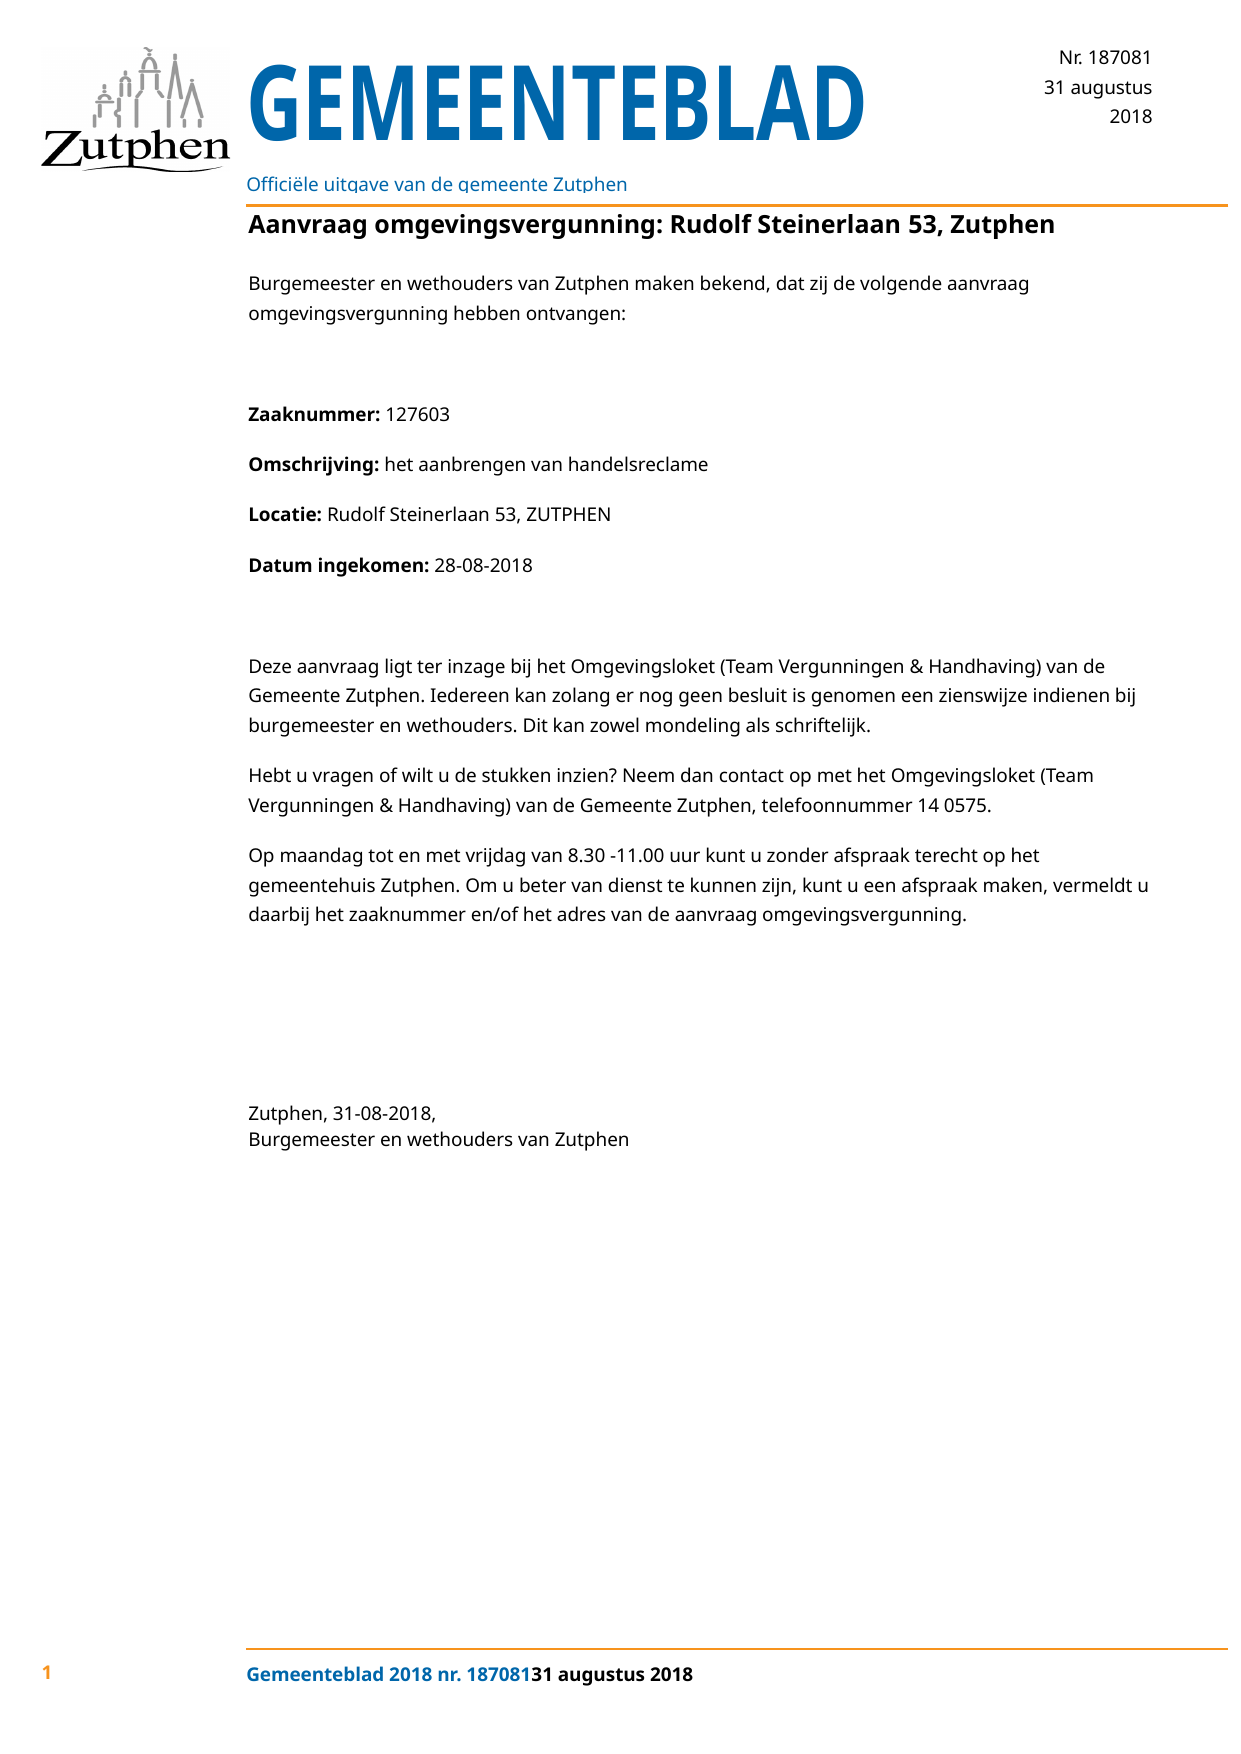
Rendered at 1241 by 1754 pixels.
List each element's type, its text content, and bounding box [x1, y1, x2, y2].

text Omschrijving: het aanbrengen van handelsreclame [248, 451, 1152, 477]
text Datum ingekomen: 28-08-2018 [248, 552, 1152, 578]
text Hebt u vragen of wilt u de stukken inzien? Neem dan contact op met het Omgevingsloket (Team Vergunningen & Handhaving) van de Gemeente Zutphen, telefoonnummer 14 0575. [248, 762, 1152, 818]
text Zutphen, 31-08-2018, [248, 1101, 1152, 1126]
text Deze aanvraag ligt ter inzage bij het Omgevingsloket (Team Vergunningen & Handhaving) van de Gemeente Zutphen. Iedereen kan zolang er nog geen besluit is genomen een zienswijze indienen bij burgemeester en wethouders. Dit kan zowel mondeling als schriftelijk. [248, 653, 1152, 738]
text Op maandag tot en met vrijdag van 8.30 -11.00 uur kunt u zonder afspraak terecht op het gemeentehuis Zutphen. Om u beter van dienst te kunnen zijn, kunt u een afspraak maken, vermeldt u daarbij het zaaknummer en/of het adres van de aanvraag omgevingsvergunning. [248, 842, 1152, 927]
text Zaaknummer: 127603 [248, 401, 1152, 426]
text Burgemeester en wethouders van Zutphen [248, 1126, 1152, 1152]
text Locatie: Rudolf Steinerlaan 53, ZUTPHEN [248, 502, 1152, 527]
text Aanvraag omgevingsvergunning: Rudolf Steinerlaan 53, Zutphen [248, 207, 1152, 241]
text Burgemeester en wethouders van Zutphen maken bekend, dat zij de volgende aanvraag omgevingsvergunning hebben ontvangen: [248, 270, 1152, 326]
picture [41, 47, 231, 172]
